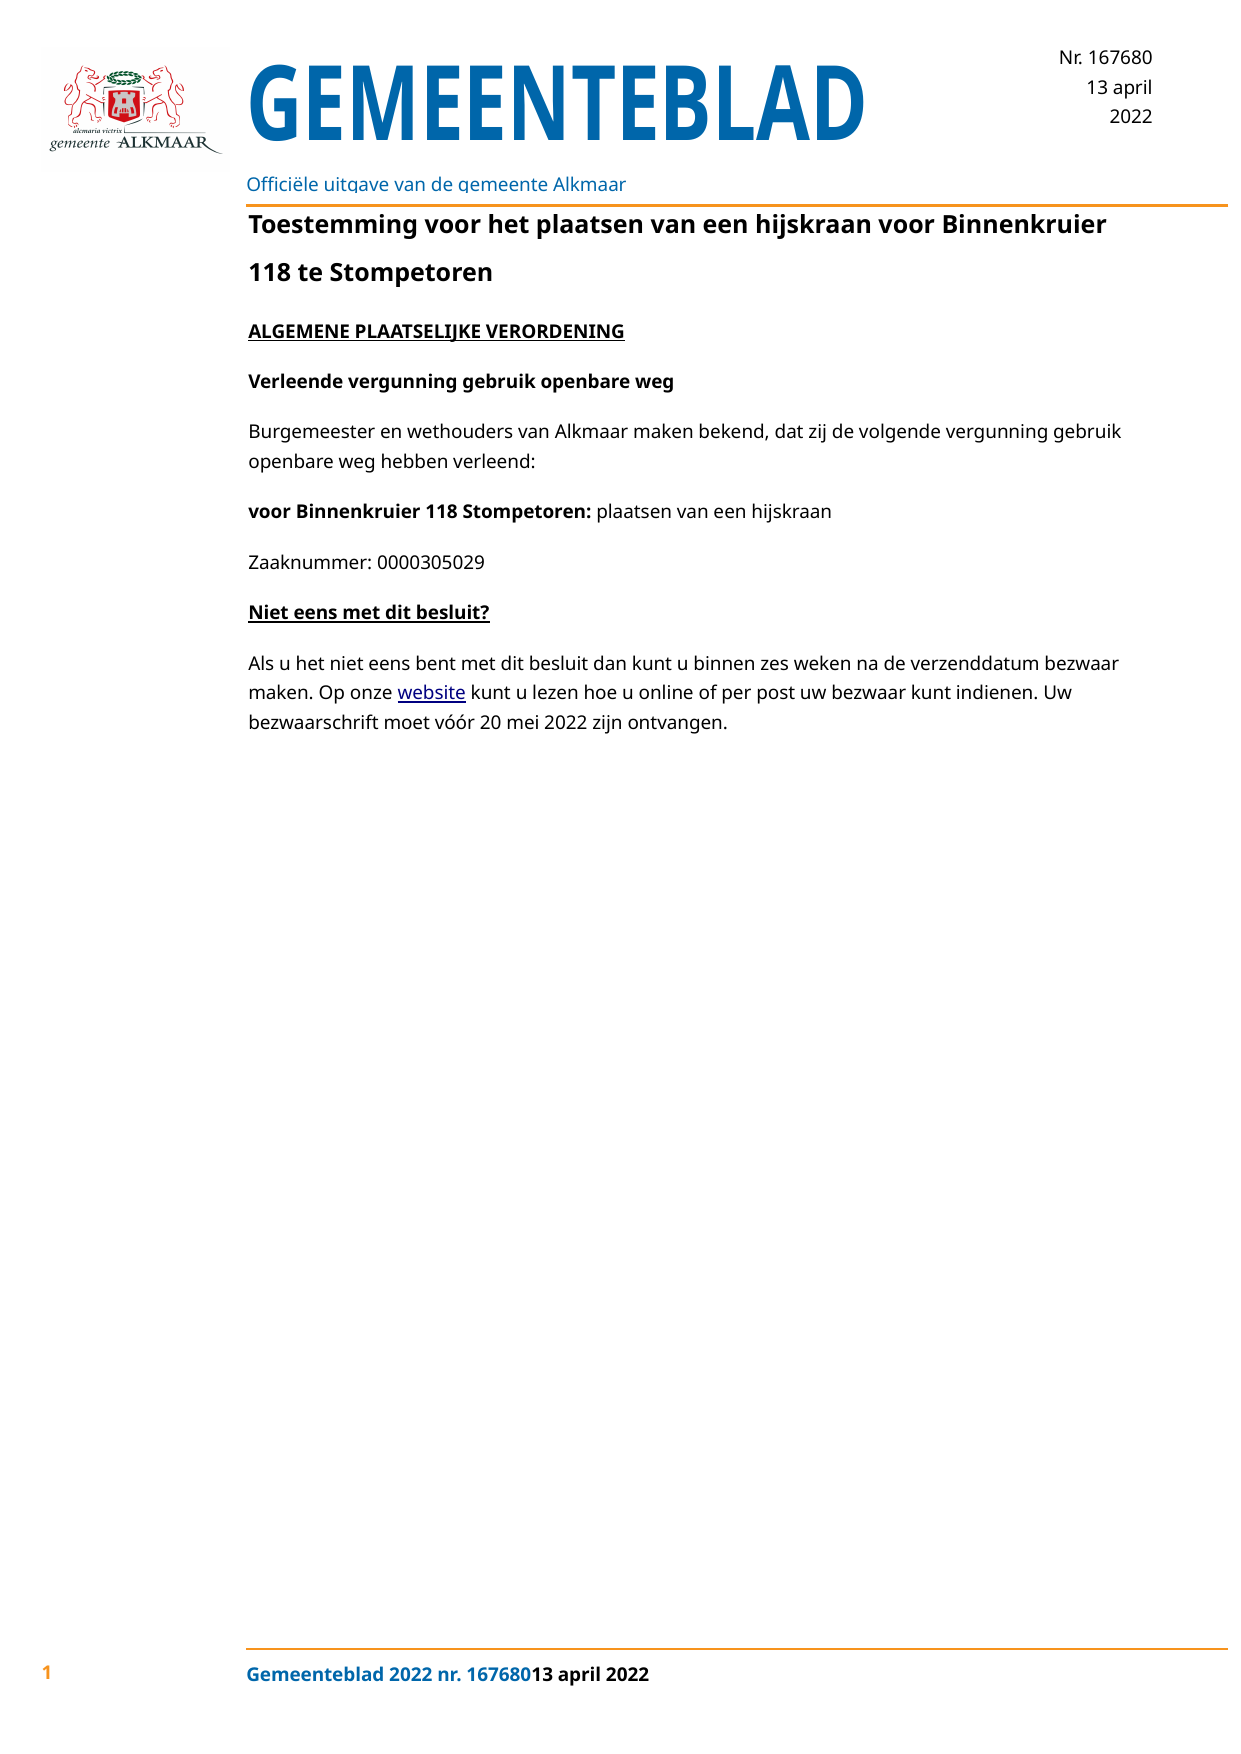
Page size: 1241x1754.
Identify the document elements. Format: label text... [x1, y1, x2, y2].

text Toestemming voor het plaatsen van een hijskraan voor Binnenkruier 118 te Stompetoren [248, 207, 1152, 288]
text ALGEMENE PLAATSELIJKE VERORDENING [248, 318, 1152, 344]
text voor Binnenkruier 118 Stompetoren: plaatsen van een hijskraan [248, 499, 1152, 524]
text Burgemeester en wethouders van Alkmaar maken bekend, dat zij de volgende vergunning gebruik openbare weg hebben verleend: [248, 419, 1152, 474]
picture [41, 47, 231, 172]
text Zaaknummer: 0000305029 [248, 549, 1152, 575]
text Als u het niet eens bent met dit besluit dan kunt u binnen zes weken na de verzenddatum bezwaar maken. Op onze website kunt u lezen hoe u online of per post uw bezwaar kunt indienen. Uw bezwaarschrift moet vóór 20 mei 2022 zijn ontvangen. [248, 650, 1152, 735]
text Niet eens met dit besluit? [248, 599, 1152, 625]
text Verleende vergunning gebruik openbare weg [248, 368, 1152, 394]
